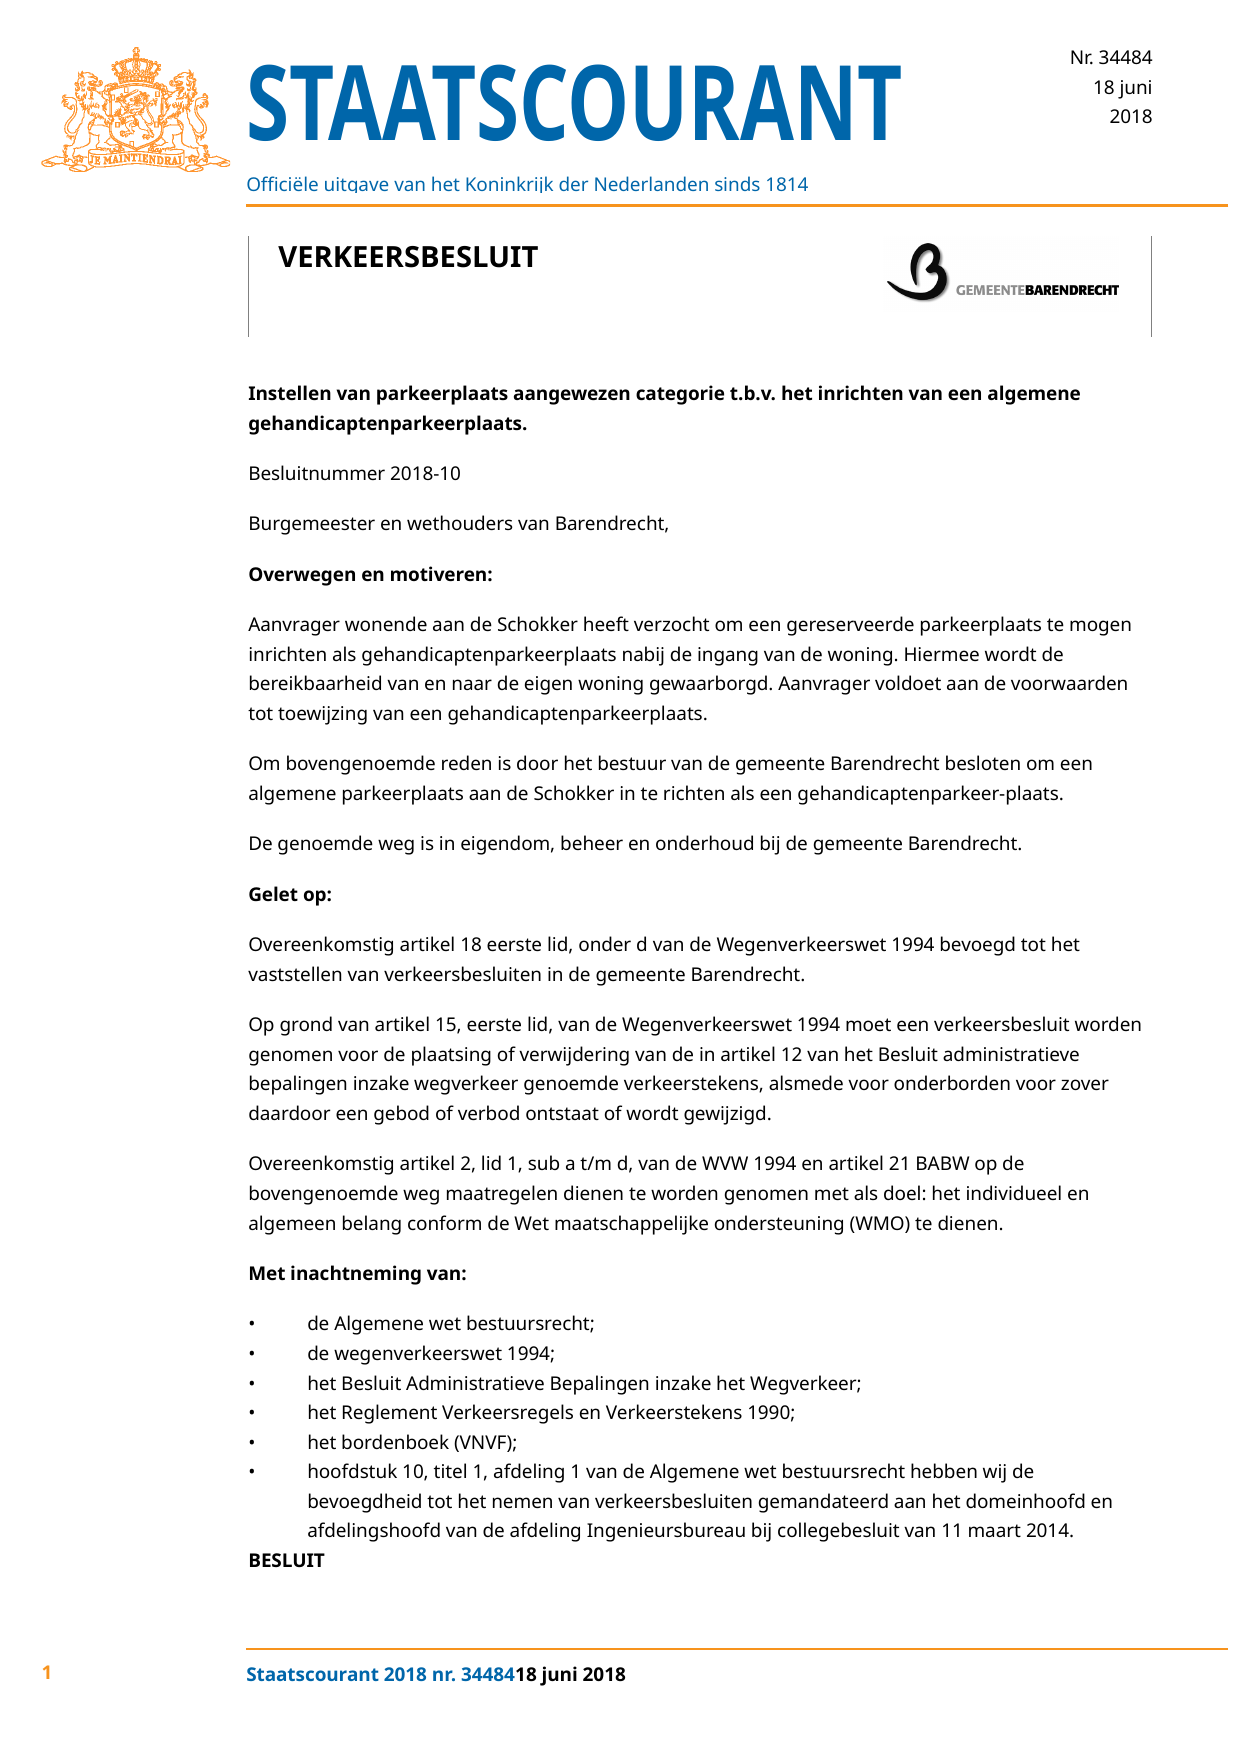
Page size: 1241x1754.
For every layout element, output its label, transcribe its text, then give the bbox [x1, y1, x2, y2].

text De genoemde weg is in eigendom, beheer en onderhoud bij de gemeente Barendrecht. [248, 831, 1152, 856]
list hoofdstuk 10, titel 1, afdeling 1 van de Algemene wet bestuursrecht hebben wij de bevoegdheid tot het nemen van verkeersbesluiten gemandateerd aan het domeinhoofd en afdelingshoofd van de afdeling Ingenieursbureau bij collegebesluit van 11 maart 2014. [248, 1458, 1152, 1543]
text Aanvrager wonende aan de Schokker heeft verzocht om een gereserveerde parkeerplaats te mogen inrichten als gehandicaptenparkeerplaats nabij de ingang van de woning. Hiermee wordt de bereikbaarheid van en naar de eigen woning gewaarborgd. Aanvrager voldoet aan de voorwaarden tot toewijzing van een gehandicaptenparkeerplaats. [248, 611, 1152, 726]
text Instellen van parkeerplaats aangewezen categorie t.b.v. het inrichten van een algemene gehandicaptenparkeerplaats. [248, 380, 1152, 435]
text Burgemeester en wethouders van Barendrecht, [248, 511, 1152, 536]
text Op grond van artikel 15, eerste lid, van de Wegenverkeerswet 1994 moet een verkeersbesluit worden genomen voor de plaatsing of verwijdering van de in artikel 12 van het Besluit administratieve bepalingen inzake wegverkeer genoemde verkeerstekens, alsmede voor onderborden voor zover daardoor een gebod of verbod ontstaat of wordt gewijzigd. [248, 1011, 1152, 1126]
text Overeenkomstig artikel 18 eerste lid, onder d van de Wegenverkeerswet 1994 bevoegd tot het vaststellen van verkeersbesluiten in de gemeente Barendrecht. [248, 931, 1152, 987]
text Gelet op: [248, 881, 1152, 907]
list het Reglement Verkeersregels en Verkeerstekens 1990; [248, 1399, 1152, 1425]
text Om bovengenoemde reden is door het bestuur van de gemeente Barendrecht besloten om een algemene parkeerplaats aan de Schokker in te richten als een gehandicaptenparkeer-plaats. [248, 751, 1152, 806]
text Besluitnummer 2018-10 [248, 460, 1152, 486]
table_header [850, 236, 1151, 337]
text BESLUIT [248, 1547, 1152, 1573]
list het Besluit Administratieve Bepalingen inzake het Wegverkeer; [248, 1370, 1152, 1395]
text Overeenkomstig artikel 2, lid 1, sub a t/m d, van de WVW 1994 en artikel 21 BABW op de bovengenoemde weg maatregelen dienen te worden genomen met als doel: het individueel en algemeen belang conform de Wet maatschappelijke ondersteuning (WMO) te dienen. [248, 1151, 1152, 1235]
picture [882, 236, 1119, 312]
text Overwegen en motiveren: [248, 561, 1152, 587]
list het bordenboek (VNVF); [248, 1429, 1152, 1454]
list de Algemene wet bestuursrecht; [248, 1311, 1152, 1336]
text Met inachtneming van: [248, 1260, 1152, 1286]
table_header VERKEERSBESLUIT [249, 236, 850, 337]
picture [41, 47, 231, 172]
list de wegenverkeerswet 1994; [248, 1340, 1152, 1366]
